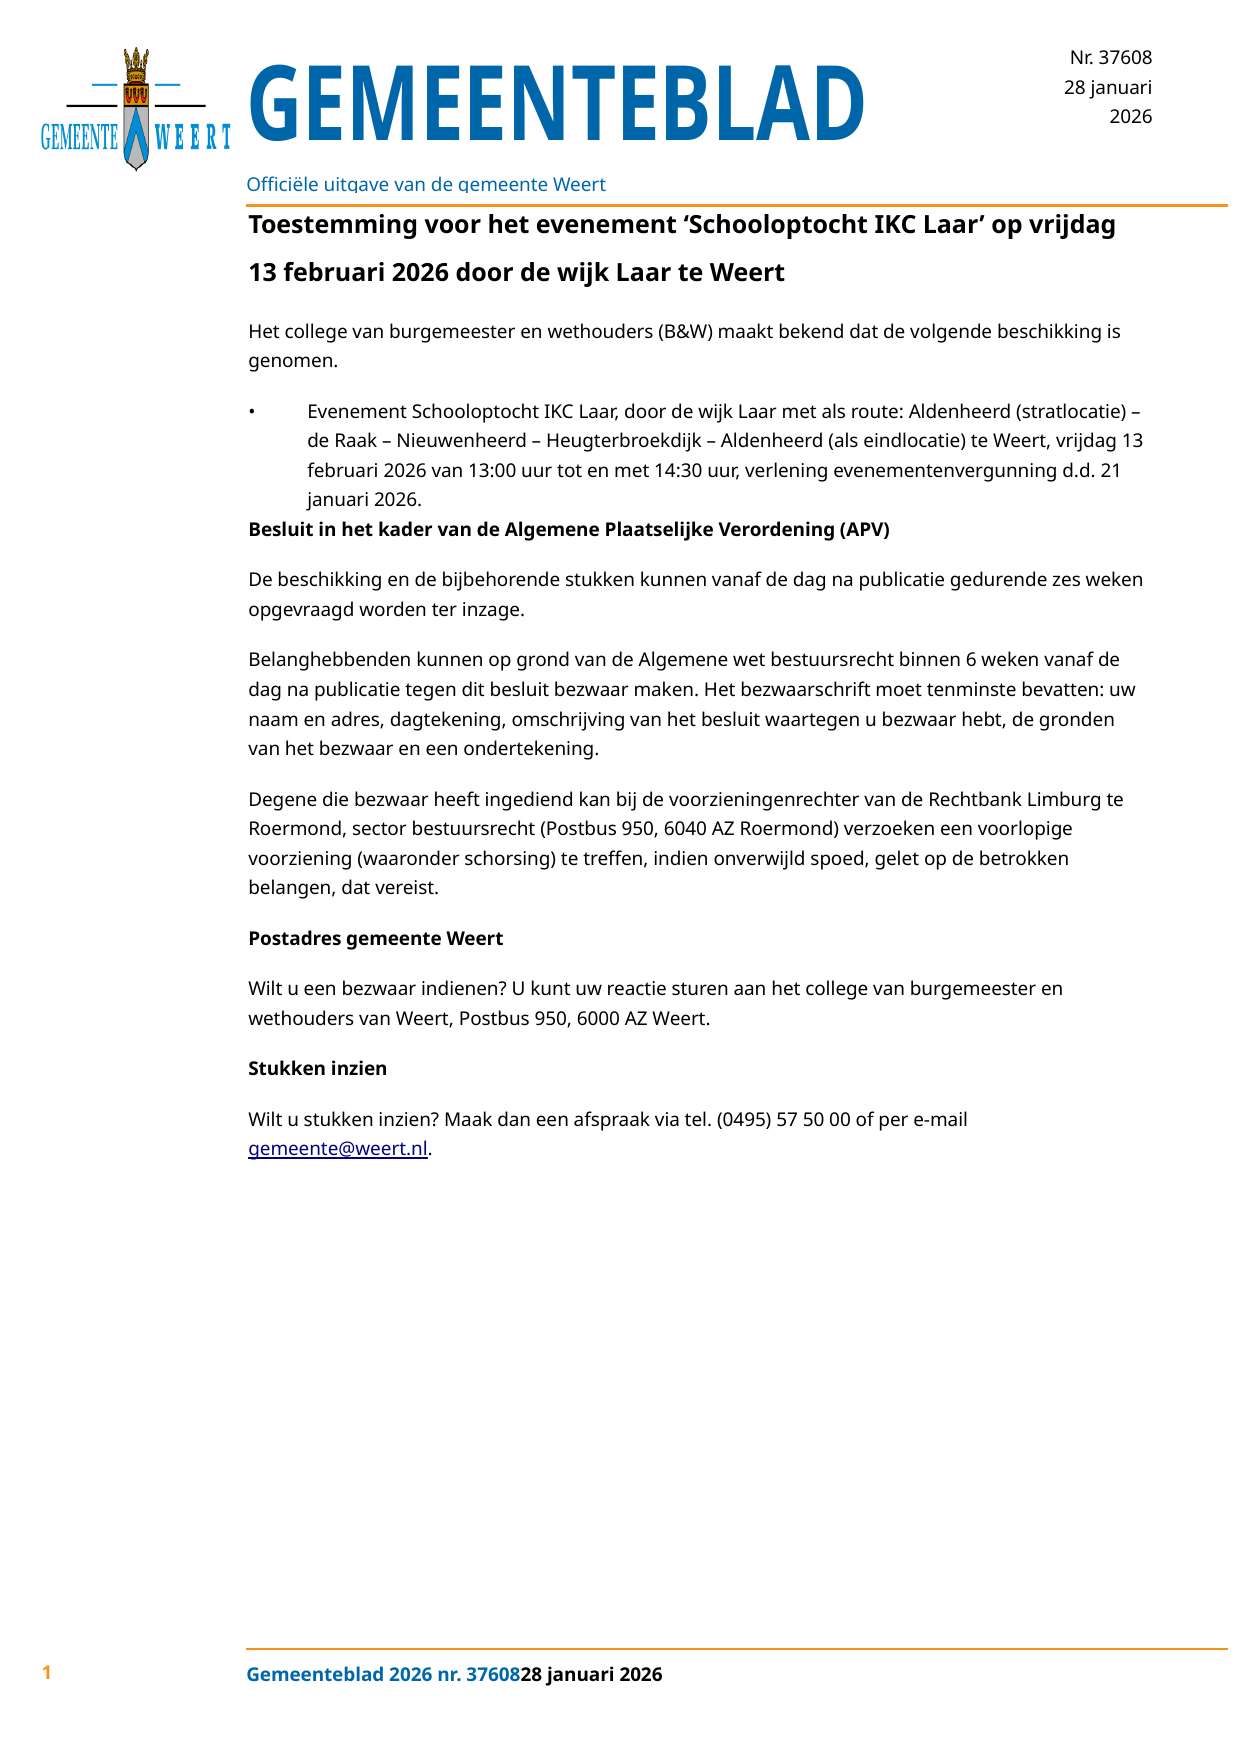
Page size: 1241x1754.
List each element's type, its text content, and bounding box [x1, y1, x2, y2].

text Degene die bezwaar heeft ingediend kan bij de voorzieningenrechter van de Rechtbank Limburg te Roermond, sector bestuursrecht (Postbus 950, 6040 AZ Roermond) verzoeken een voorlopige voorziening (waaronder schorsing) te treffen, indien onverwijld spoed, gelet op de betrokken belangen, dat vereist. [248, 786, 1152, 900]
text Wilt u stukken inzien? Maak dan een afspraak via tel. (0495) 57 50 00 of per e-mail gemeente@weert.nl. [248, 1106, 1152, 1161]
text Stukken inzien [248, 1055, 1152, 1081]
text De beschikking en de bijbehorende stukken kunnen vanaf de dag na publicatie gedurende zes weken opgevraagd worden ter inzage. [248, 567, 1152, 622]
list Evenement Schooloptocht IKC Laar, door de wijk Laar met als route: Aldenheerd (stratlocatie) – de Raak – Nieuwenheerd – Heugterbroekdijk – Aldenheerd (als eindlocatie) te Weert, vrijdag 13 februari 2026 van 13:00 uur tot en met 14:30 uur, verlening evenementenvergunning d.d. 21 januari 2026. [248, 398, 1152, 512]
text Het college van burgemeester en wethouders (B&W) maakt bekend dat de volgende beschikking is genomen. [248, 318, 1152, 373]
text Postadres gemeente Weert [248, 925, 1152, 951]
text Wilt u een bezwaar indienen? U kunt uw reactie sturen aan het college van burgemeester en wethouders van Weert, Postbus 950, 6000 AZ Weert. [248, 975, 1152, 1031]
text Toestemming voor het evenement ‘Schooloptocht IKC Laar’ op vrijdag 13 februari 2026 door de wijk Laar te Weert [248, 207, 1152, 288]
picture [41, 47, 231, 172]
text Besluit in het kader van de Algemene Plaatselijke Verordening (APV) [248, 516, 1152, 542]
text Belanghebbenden kunnen op grond van de Algemene wet bestuursrecht binnen 6 weken vanaf de dag na publicatie tegen dit besluit bezwaar maken. Het bezwaarschrift moet tenminste bevatten: uw naam en adres, dagtekening, omschrijving van het besluit waartegen u bezwaar hebt, de gronden van het bezwaar en een ondertekening. [248, 647, 1152, 761]
